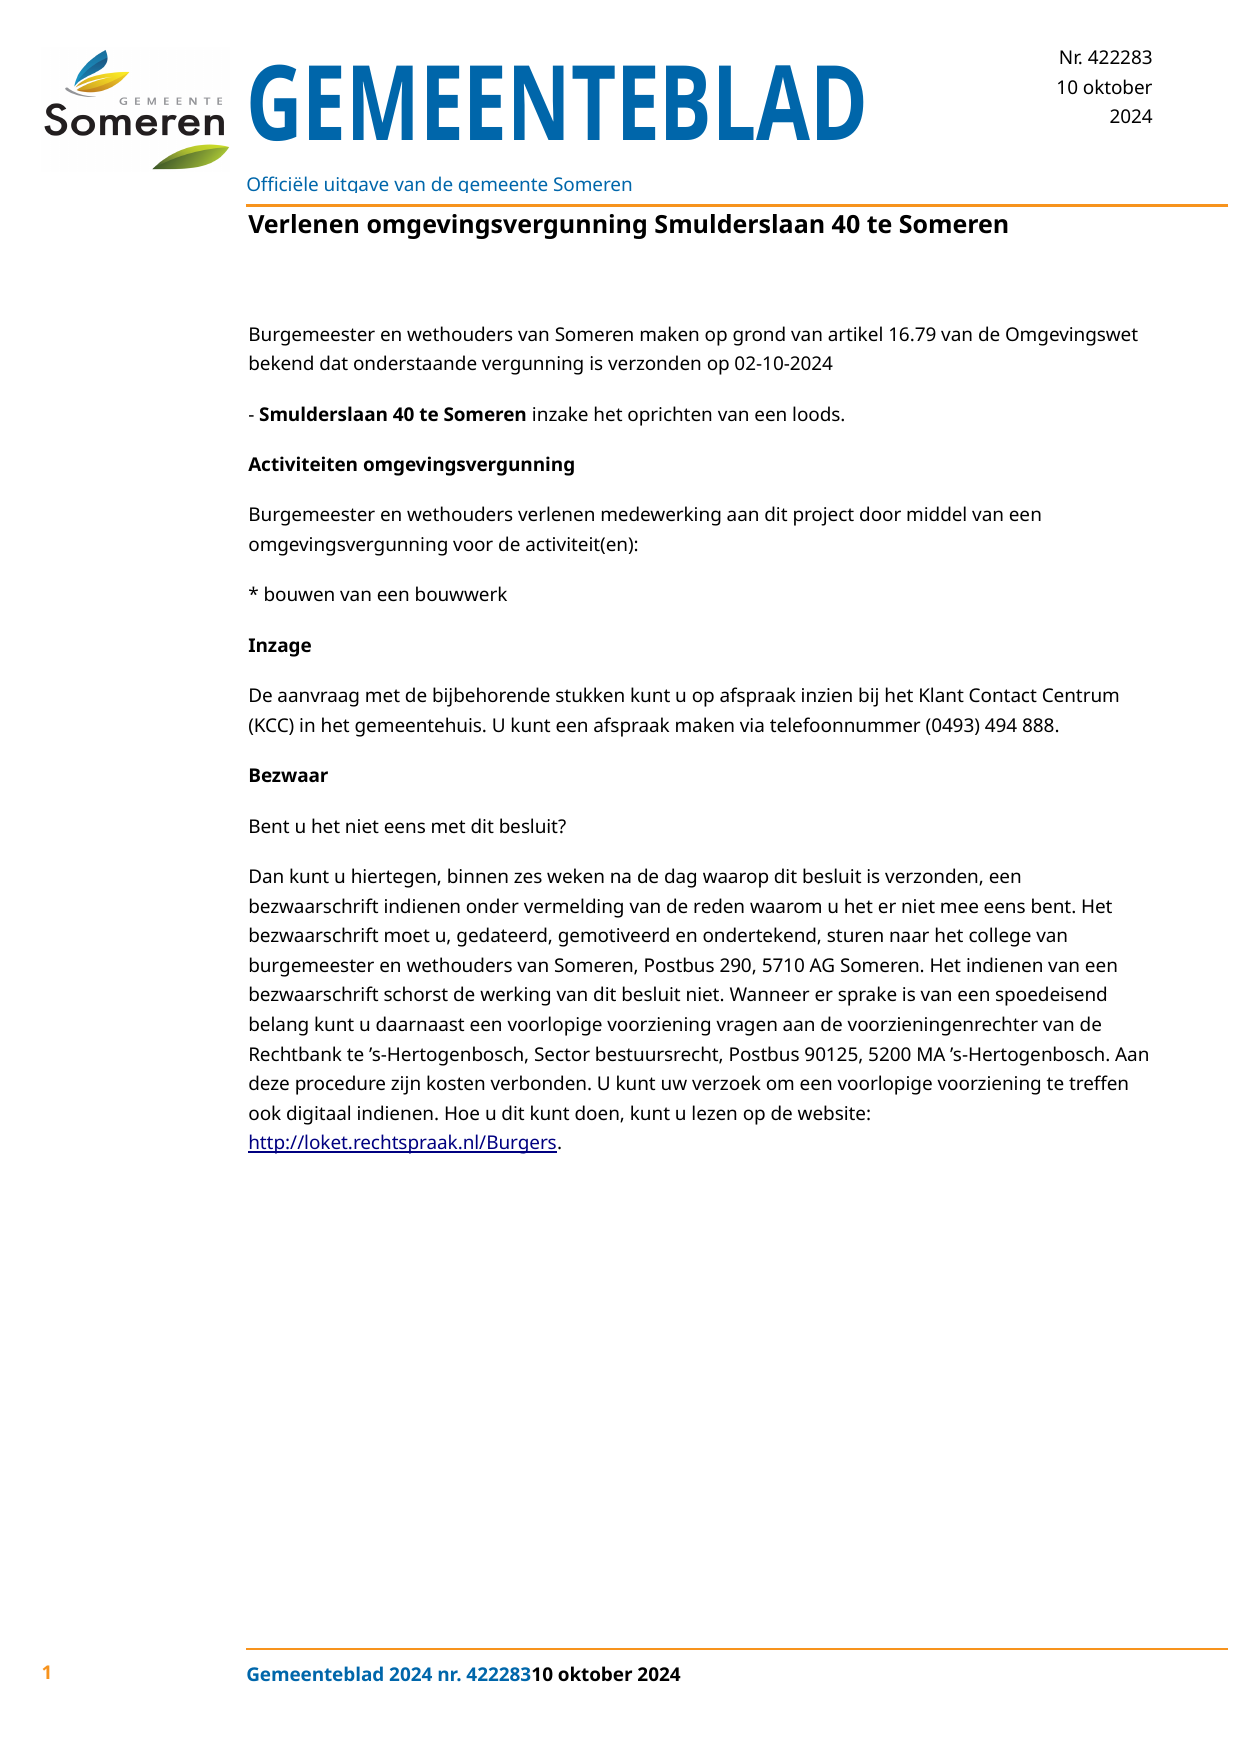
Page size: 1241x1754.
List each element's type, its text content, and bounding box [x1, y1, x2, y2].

picture [41, 47, 231, 172]
text Burgemeester en wethouders verlenen medewerking aan dit project door middel van een omgevingsvergunning voor de activiteit(en): [248, 502, 1152, 557]
text Activiteiten omgevingsvergunning [248, 451, 1152, 477]
text Bezwaar [248, 762, 1152, 788]
text De aanvraag met de bijbehorende stukken kunt u op afspraak inzien bij het Klant Contact Centrum (KCC) in het gemeentehuis. U kunt een afspraak maken via telefoonnummer (0493) 494 888. [248, 682, 1152, 738]
text * bouwen van een bouwwerk [248, 582, 1152, 607]
text Verlenen omgevingsvergunning Smulderslaan 40 te Someren [248, 207, 1152, 241]
text Inzage [248, 632, 1152, 658]
text Burgemeester en wethouders van Someren maken op grond van artikel 16.79 van de Omgevingswet bekend dat onderstaande vergunning is verzonden op 02-10-2024 [248, 321, 1152, 376]
text - Smulderslaan 40 te Someren inzake het oprichten van een loods. [248, 401, 1152, 426]
text Bent u het niet eens met dit besluit? [248, 813, 1152, 838]
text Dan kunt u hiertegen, binnen zes weken na de dag waarop dit besluit is verzonden, een bezwaarschrift indienen onder vermelding van de reden waarom u het er niet mee eens bent. Het bezwaarschrift moet u, gedateerd, gemotiveerd en ondertekend, sturen naar het college van burgemeester en wethouders van Someren, Postbus 290, 5710 AG Someren. Het indienen van een bezwaarschrift schorst de werking van dit besluit niet. Wanneer er sprake is van een spoedeisend belang kunt u daarnaast een voorlopige voorziening vragen aan de voorzieningenrechter van de Rechtbank te ’s-Hertogenbosch, Sector bestuursrecht, Postbus 90125, 5200 MA ’s-Hertogenbosch. Aan deze procedure zijn kosten verbonden. U kunt uw verzoek om een voorlopige voorziening te treffen ook digitaal indienen. Hoe u dit kunt doen, kunt u lezen op de website: http://loket.rechtspraak.nl/Burgers. [248, 863, 1152, 1155]
